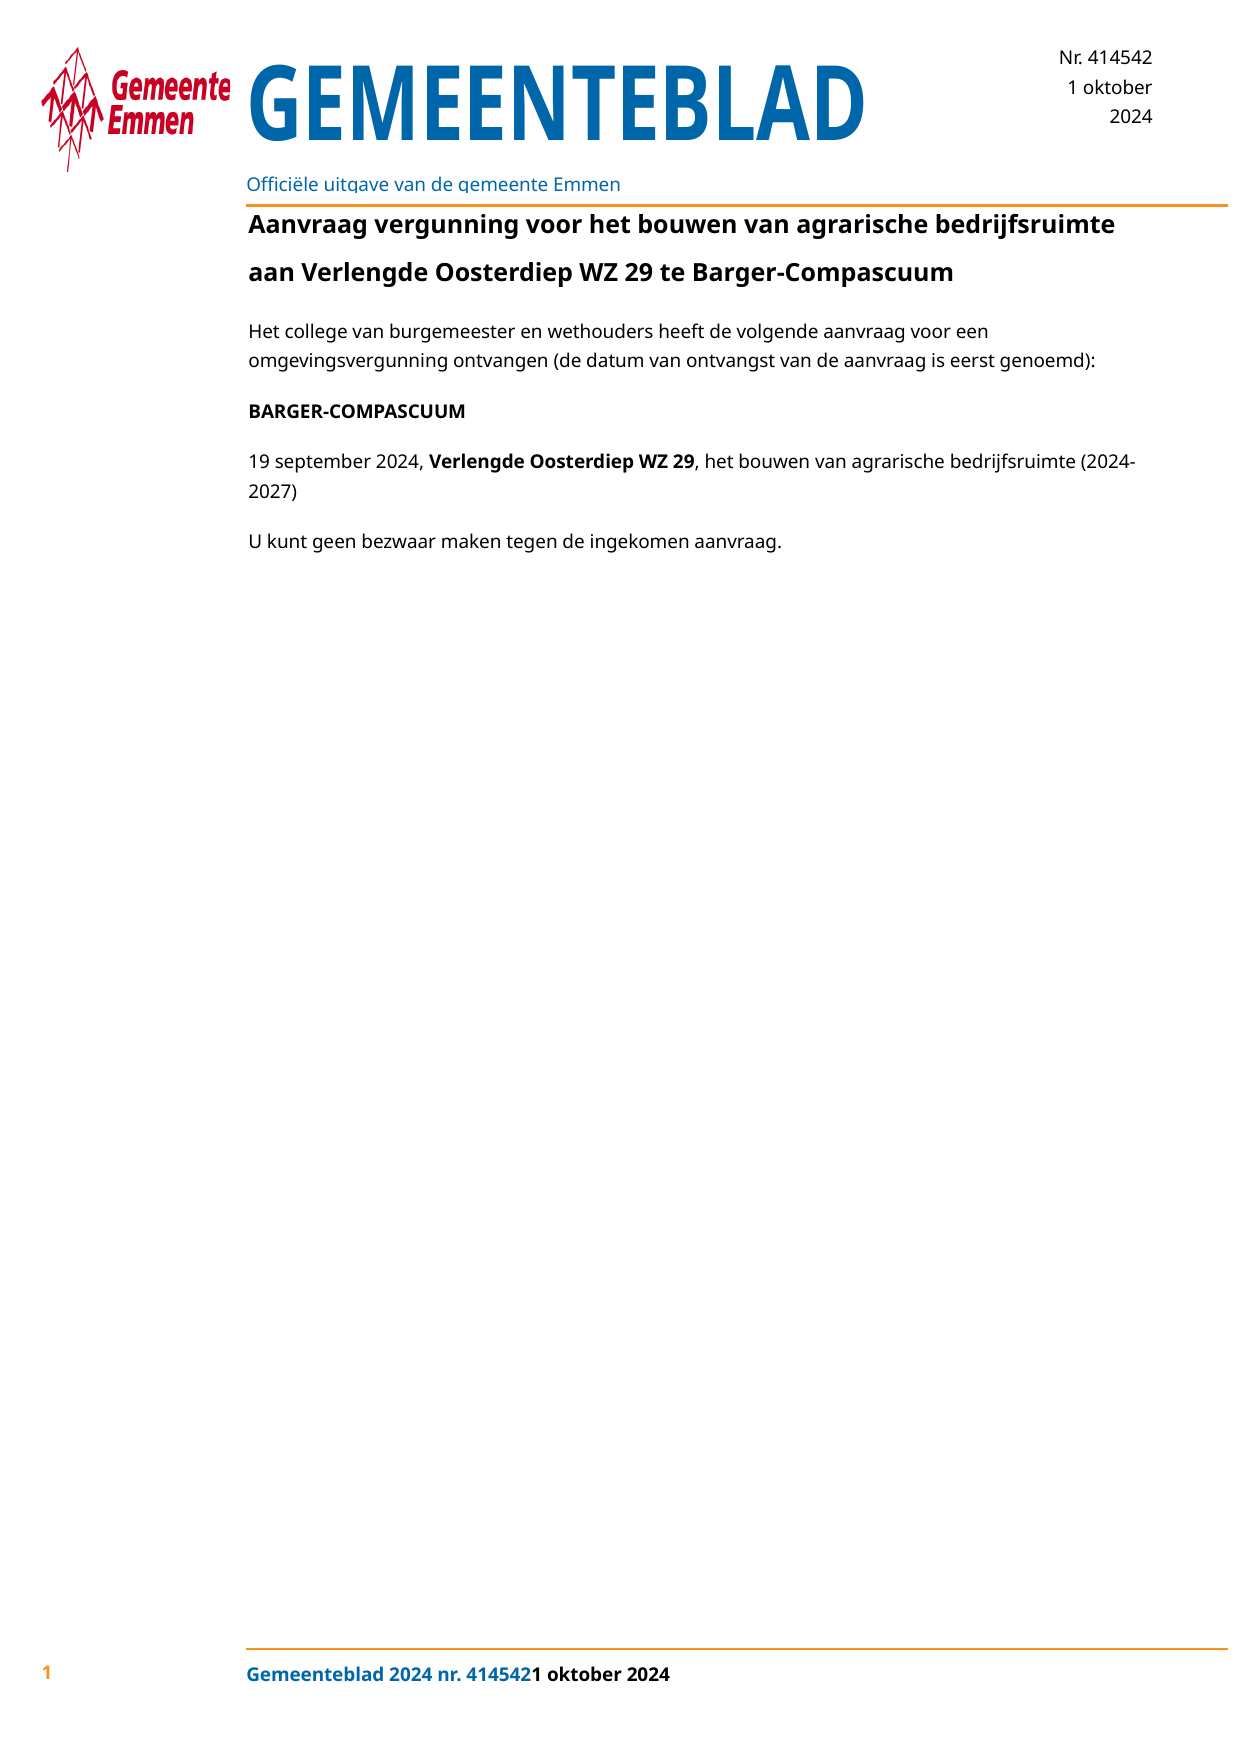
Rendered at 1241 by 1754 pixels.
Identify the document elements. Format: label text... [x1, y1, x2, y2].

text Aanvraag vergunning voor het bouwen van agrarische bedrijfsruimte aan Verlengde Oosterdiep WZ 29 te Barger-Compascuum [248, 207, 1152, 288]
text 19 september 2024, Verlengde Oosterdiep WZ 29, het bouwen van agrarische bedrijfsruimte (2024-2027) [248, 448, 1152, 504]
text U kunt geen bezwaar maken tegen de ingekomen aanvraag. [248, 528, 1152, 554]
text Het college van burgemeester en wethouders heeft de volgende aanvraag voor een omgevingsvergunning ontvangen (de datum van ontvangst van de aanvraag is eerst genoemd): [248, 318, 1152, 373]
text BARGER-COMPASCUUM [248, 398, 1152, 424]
picture [41, 47, 231, 172]
